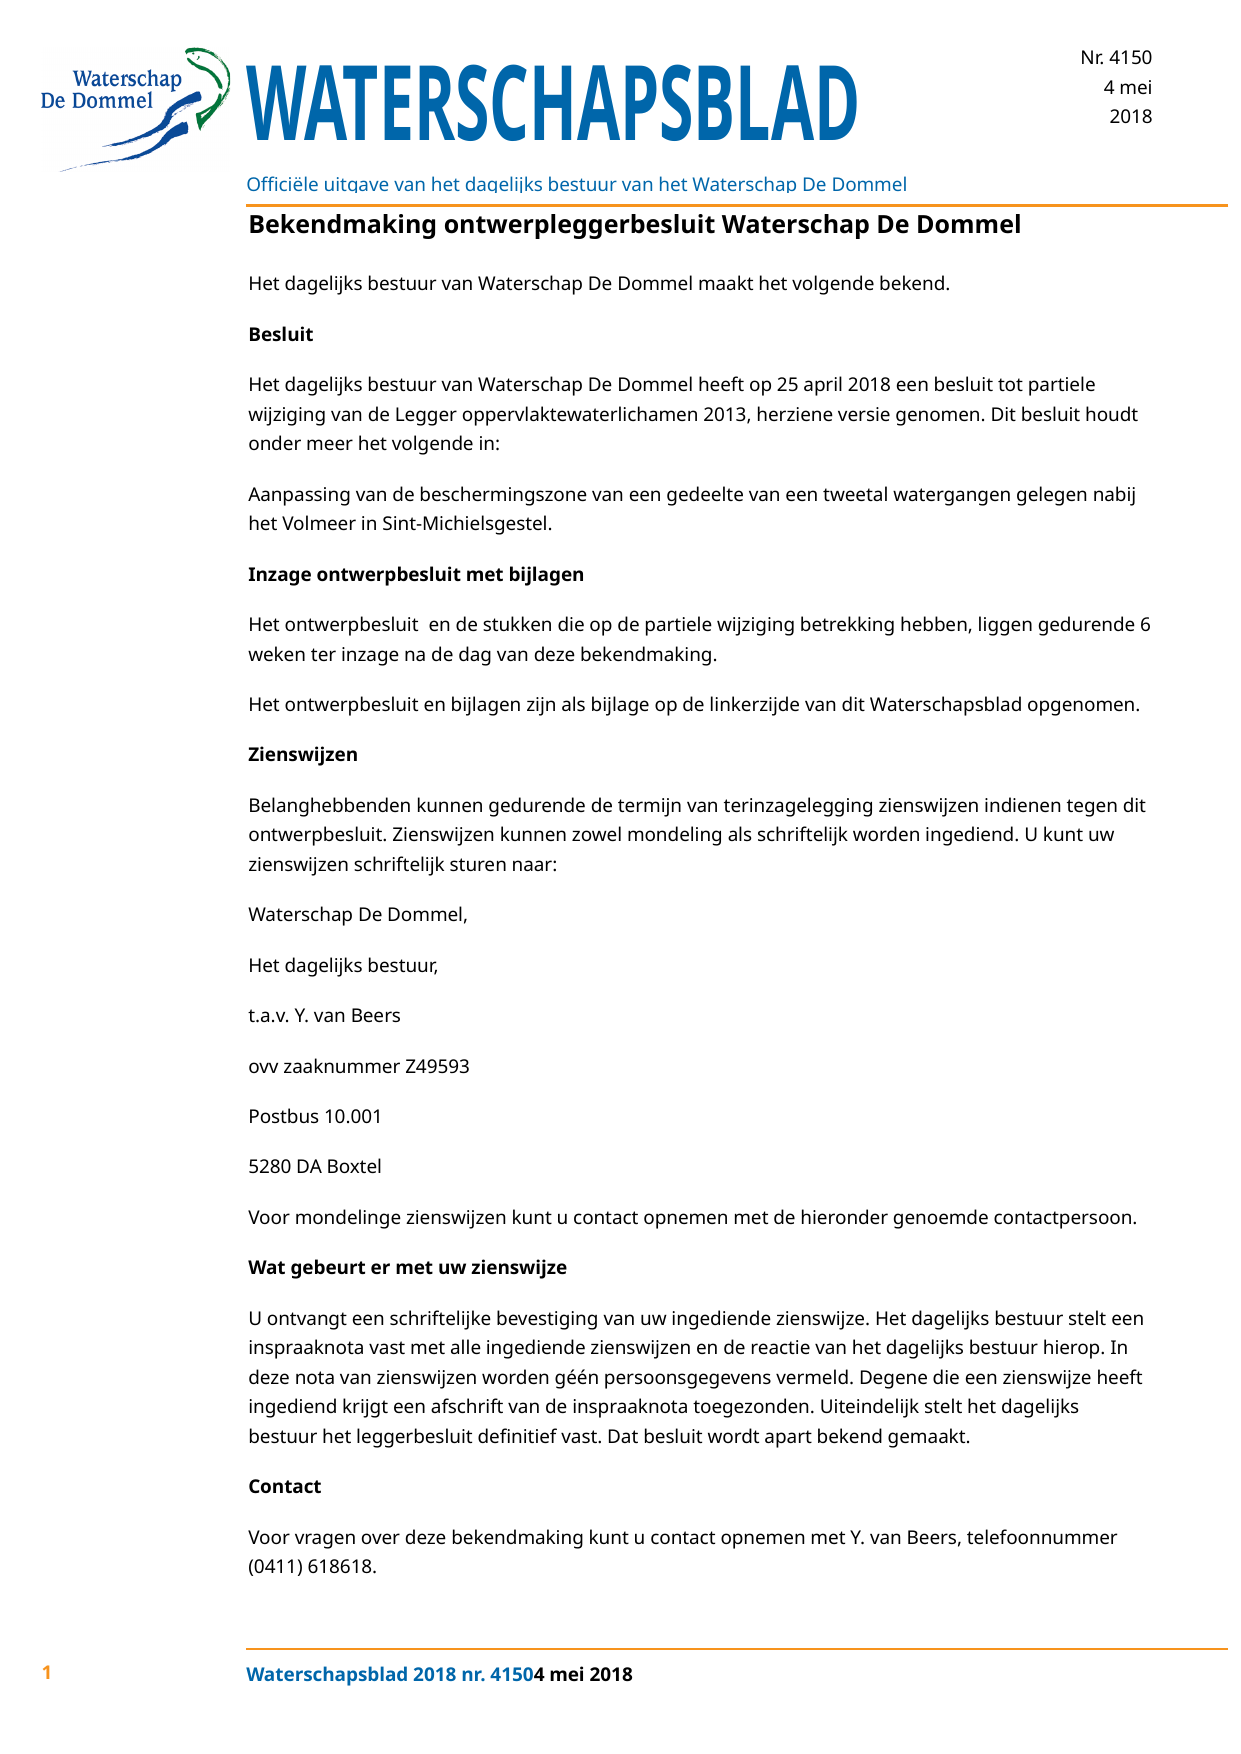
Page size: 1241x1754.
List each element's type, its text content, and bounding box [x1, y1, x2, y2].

text 5280 DA Boxtel [248, 1154, 1152, 1179]
text Het ontwerpbesluit en de stukken die op de partiele wijziging betrekking hebben, liggen gedurende 6 weken ter inzage na de dag van deze bekendmaking. [248, 611, 1152, 666]
text Het ontwerpbesluit en bijlagen zijn als bijlage op de linkerzijde van dit Waterschapsblad opgenomen. [248, 691, 1152, 717]
text Voor mondelinge zienswijzen kunt u contact opnemen met de hieronder genoemde contactpersoon. [248, 1204, 1152, 1230]
text Postbus 10.001 [248, 1103, 1152, 1129]
text Het dagelijks bestuur van Waterschap De Dommel maakt het volgende bekend. [248, 270, 1152, 296]
text Besluit [248, 321, 1152, 346]
text U ontvangt een schriftelijke bevestiging van uw ingediende zienswijze. Het dagelijks bestuur stelt een inspraaknota vast met alle ingediende zienswijzen en de reactie van het dagelijks bestuur hierop. In deze nota van zienswijzen worden géén persoonsgegevens vermeld. Degene die een zienswijze heeft ingediend krijgt een afschrift van de inspraaknota toegezonden. Uiteindelijk stelt het dagelijks bestuur het leggerbesluit definitief vast. Dat besluit wordt apart bekend gemaakt. [248, 1305, 1152, 1449]
text t.a.v. Y. van Beers [248, 1002, 1152, 1028]
text Inzage ontwerpbesluit met bijlagen [248, 561, 1152, 586]
text Bekendmaking ontwerpleggerbesluit Waterschap De Dommel [248, 207, 1152, 241]
text Het dagelijks bestuur, [248, 952, 1152, 978]
text Het dagelijks bestuur van Waterschap De Dommel heeft op 25 april 2018 een besluit tot partiele wijziging van de Legger oppervlaktewaterlichamen 2013, herziene versie genomen. Dit besluit houdt onder meer het volgende in: [248, 371, 1152, 456]
text Wat gebeurt er met uw zienswijze [248, 1254, 1152, 1280]
text Aanpassing van de beschermingszone van een gedeelte van een tweetal watergangen gelegen nabij het Volmeer in Sint-Michielsgestel. [248, 481, 1152, 536]
text ovv zaaknummer Z49593 [248, 1053, 1152, 1078]
text Waterschap De Dommel, [248, 902, 1152, 927]
text Belanghebbenden kunnen gedurende de termijn van terinzagelegging zienswijzen indienen tegen dit ontwerpbesluit. Zienswijzen kunnen zowel mondeling als schriftelijk worden ingediend. U kunt uw zienswijzen schriftelijk sturen naar: [248, 792, 1152, 877]
text Contact [248, 1474, 1152, 1499]
text Zienswijzen [248, 742, 1152, 767]
picture [41, 47, 231, 172]
text Voor vragen over deze bekendmaking kunt u contact opnemen met Y. van Beers, telefoonnummer (0411) 618618. [248, 1524, 1152, 1579]
